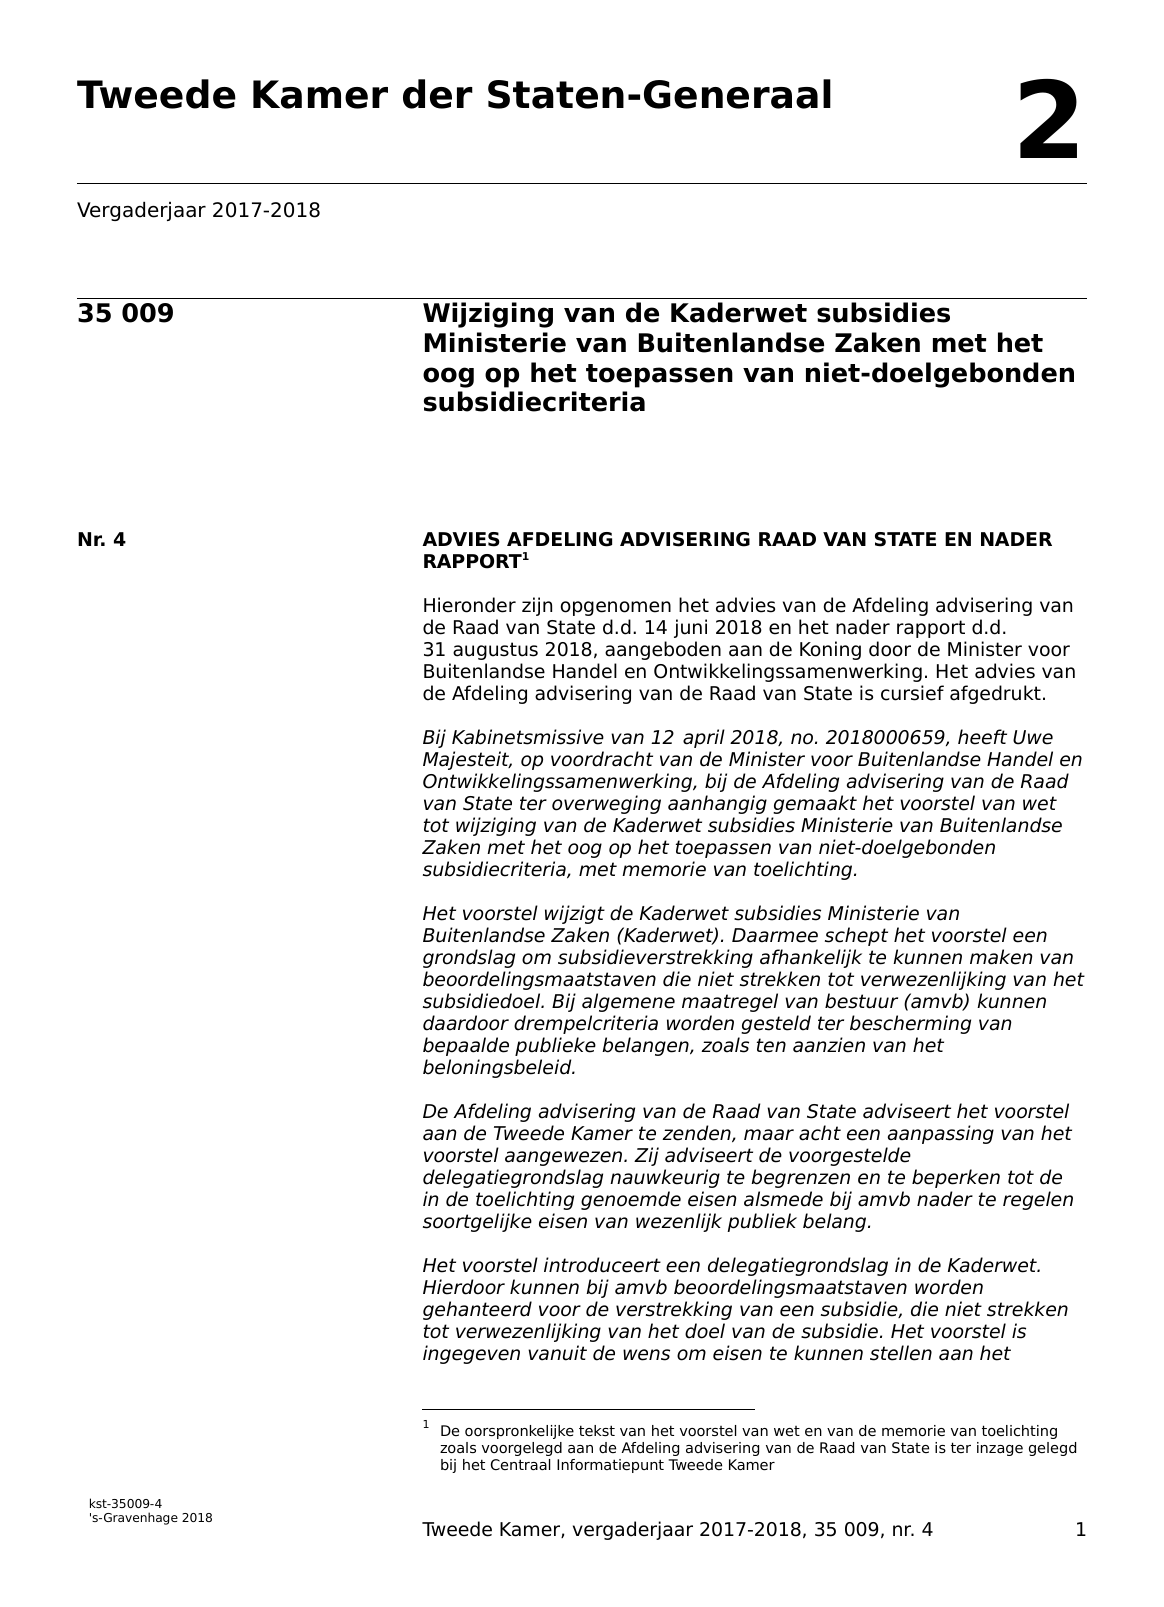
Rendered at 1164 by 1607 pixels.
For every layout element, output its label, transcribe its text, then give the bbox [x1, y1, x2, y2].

text Het voorstel wijzigt de Kaderwet subsidies Ministerie van Buitenlandse Zaken (Kaderwet). Daarmee schept het voorstel een grondslag om subsidieverstrekking afhankelijk te kunnen maken van beoordelingsmaatstaven die niet strekken tot verwezenlijking van het subsidiedoel. Bij algemene maatregel van bestuur (amvb) kunnen daardoor drempelcriteria worden gesteld ter bescherming van bepaalde publieke belangen, zoals ten aanzien van het beloningsbeleid. [422, 903, 1087, 1079]
text De Afdeling advisering van de Raad van State adviseert het voorstel aan de Tweede Kamer te zenden, maar acht een aanpassing van het voorstel aangewezen. Zij adviseert de voorgestelde delegatiegrondslag nauwkeurig te begrenzen en te beperken tot de in de toelichting genoemde eisen alsmede bij amvb nader te regelen soortgelijke eisen van wezenlijk publiek belang. [422, 1101, 1087, 1233]
text Het voorstel introduceert een delegatiegrondslag in de Kaderwet. Hierdoor kunnen bij amvb beoordelingsmaatstaven worden gehanteerd voor de verstrekking van een subsidie, die niet strekken tot verwezenlijking van het doel van de subsidie. Het voorstel is ingegeven vanuit de wens om eisen te kunnen stellen aan het [422, 1255, 1087, 1365]
subtitle Nr. 4 ADVIES AFDELING ADVISERING RAAD VAN STATE EN NADER RAPPORT [77, 529, 1087, 573]
text 's-Gravenhage 2018 [88, 1511, 323, 1525]
table_header Tweede Kamer der Staten-Generaal [77, 59, 886, 183]
text kst-35009-4 [88, 1497, 323, 1511]
table_cell Vergaderjaar 2017-2018 [77, 184, 1087, 298]
text De oorspronkelijke tekst van het voorstel van wet en van de memorie van toelichting zoals voorgelegd aan de Afdeling advisering van de Raad van State is ter inzage gelegd bij het Centraal Informatiepunt Tweede Kamer [422, 1418, 1087, 1474]
text Hieronder zijn opgenomen het advies van de Afdeling advisering van de Raad van State d.d. 14 juni 2018 en het nader rapport d.d. 31 augustus 2018, aangeboden aan de Koning door de Minister voor Buitenlandse Handel en Ontwikkelingssamenwerking. Het advies van de Afdeling advisering van de Raad van State is cursief afgedrukt. [422, 595, 1087, 705]
subtitle 35 009 Wijziging van de Kaderwet subsidies Ministerie van Buitenlandse Zaken met het oog op het toepassen van niet-doelgebonden subsidiecriteria [77, 299, 1087, 418]
text Bij Kabinetsmissive van 12 april 2018, no. 2018000659, heeft Uwe Majesteit, op voordracht van de Minister voor Buitenlandse Handel en Ontwikkelingssamenwerking, bij de Afdeling advisering van de Raad van State ter overweging aanhangig gemaakt het voorstel van wet tot wijziging van de Kaderwet subsidies Ministerie van Buitenlandse Zaken met het oog op het toepassen van niet-doelgebonden subsidiecriteria, met memorie van toelichting. [422, 727, 1087, 881]
table_header 2 [886, 59, 1087, 183]
